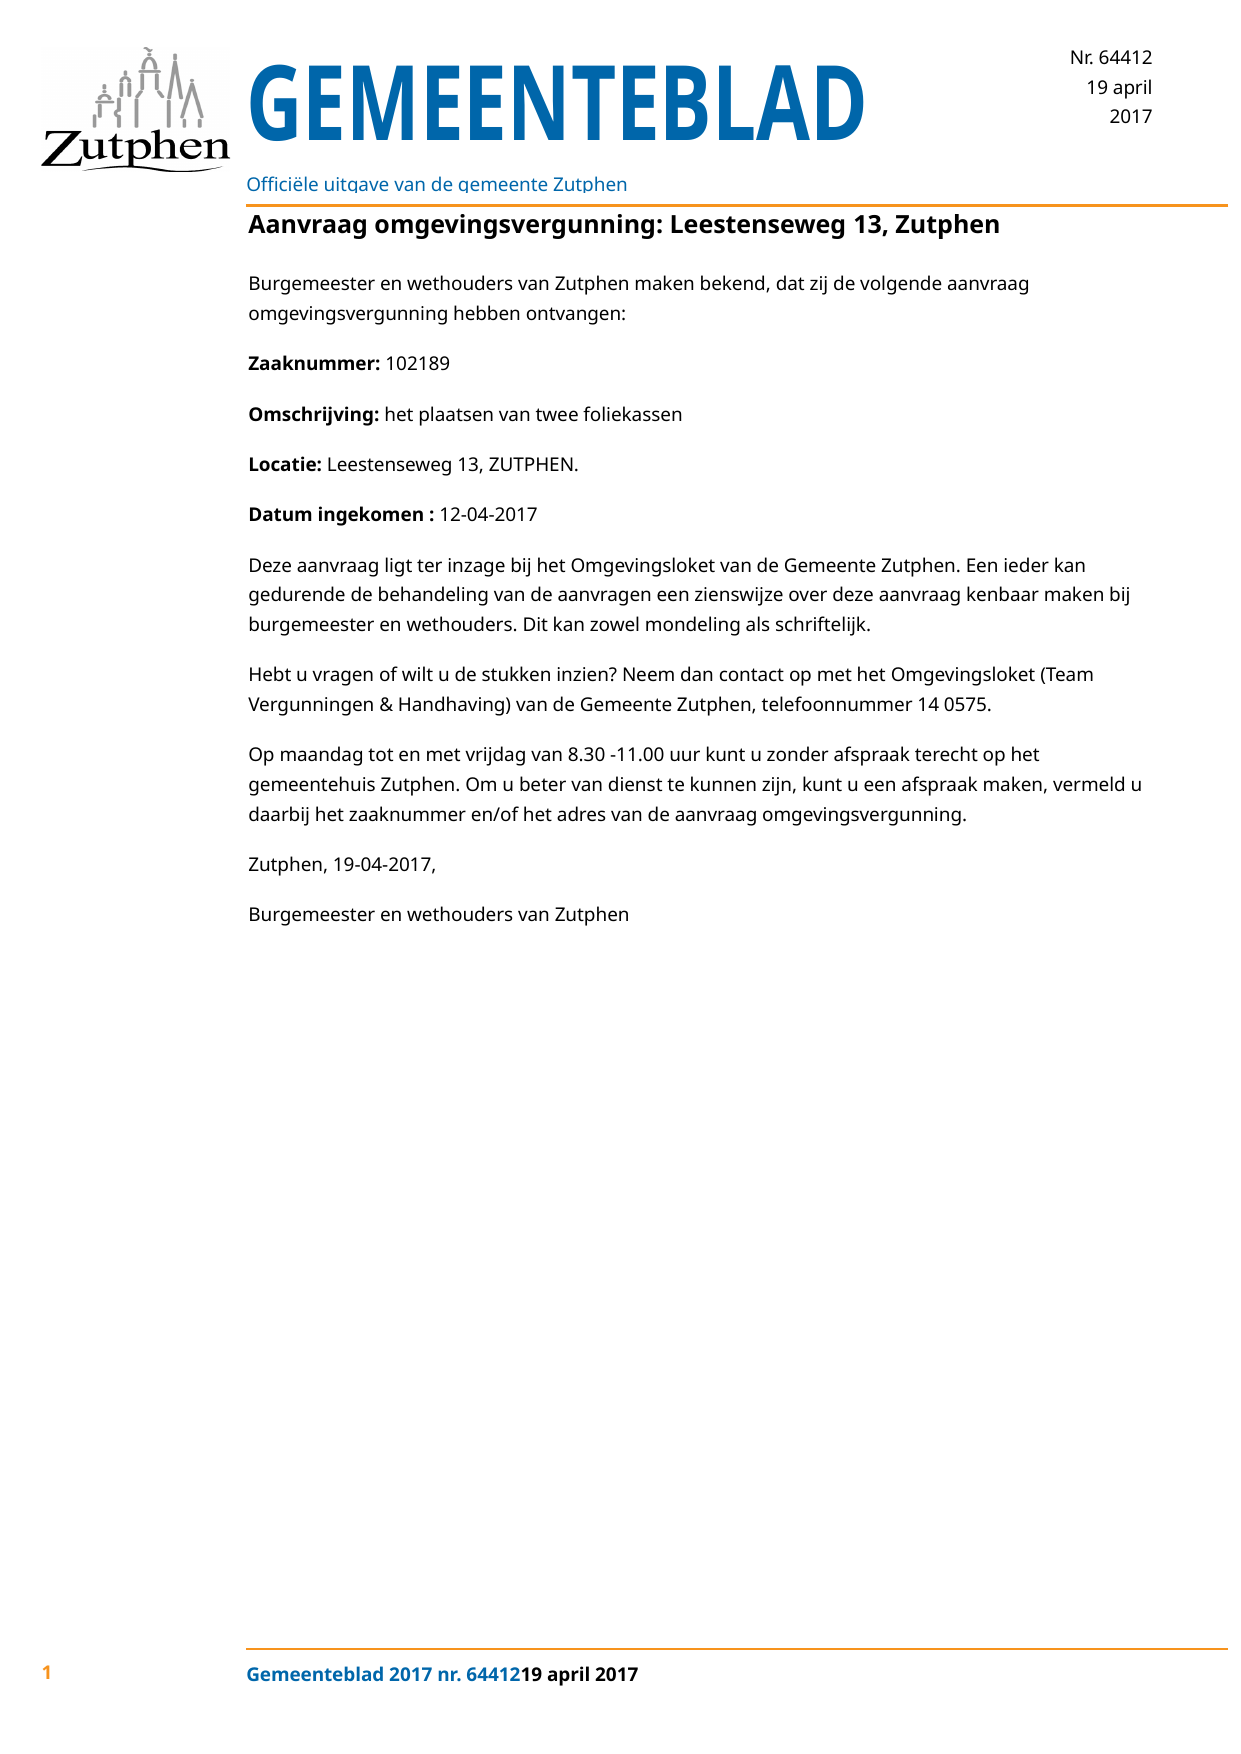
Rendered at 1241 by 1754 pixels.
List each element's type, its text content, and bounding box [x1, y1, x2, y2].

text Locatie: Leestenseweg 13, ZUTPHEN. [248, 451, 1152, 477]
text Datum ingekomen : 12-04-2017 [248, 502, 1152, 527]
text Op maandag tot en met vrijdag van 8.30 -11.00 uur kunt u zonder afspraak terecht op het gemeentehuis Zutphen. Om u beter van dienst te kunnen zijn, kunt u een afspraak maken, vermeld u daarbij het zaaknummer en/of het adres van de aanvraag omgevingsvergunning. [248, 742, 1152, 826]
text Zaaknummer: 102189 [248, 350, 1152, 376]
text Hebt u vragen of wilt u de stukken inzien? Neem dan contact op met het Omgevingsloket (Team Vergunningen & Handhaving) van de Gemeente Zutphen, telefoonnummer 14 0575. [248, 662, 1152, 717]
picture [41, 47, 231, 172]
text Omschrijving: het plaatsen van twee foliekassen [248, 401, 1152, 426]
text Aanvraag omgevingsvergunning: Leestenseweg 13, Zutphen [248, 207, 1152, 241]
text Zutphen, 19-04-2017, [248, 851, 1152, 877]
text Burgemeester en wethouders van Zutphen maken bekend, dat zij de volgende aanvraag omgevingsvergunning hebben ontvangen: [248, 270, 1152, 326]
text Deze aanvraag ligt ter inzage bij het Omgevingsloket van de Gemeente Zutphen. Een ieder kan gedurende de behandeling van de aanvragen een zienswijze over deze aanvraag kenbaar maken bij burgemeester en wethouders. Dit kan zowel mondeling als schriftelijk. [248, 552, 1152, 637]
text Burgemeester en wethouders van Zutphen [248, 902, 1152, 927]
